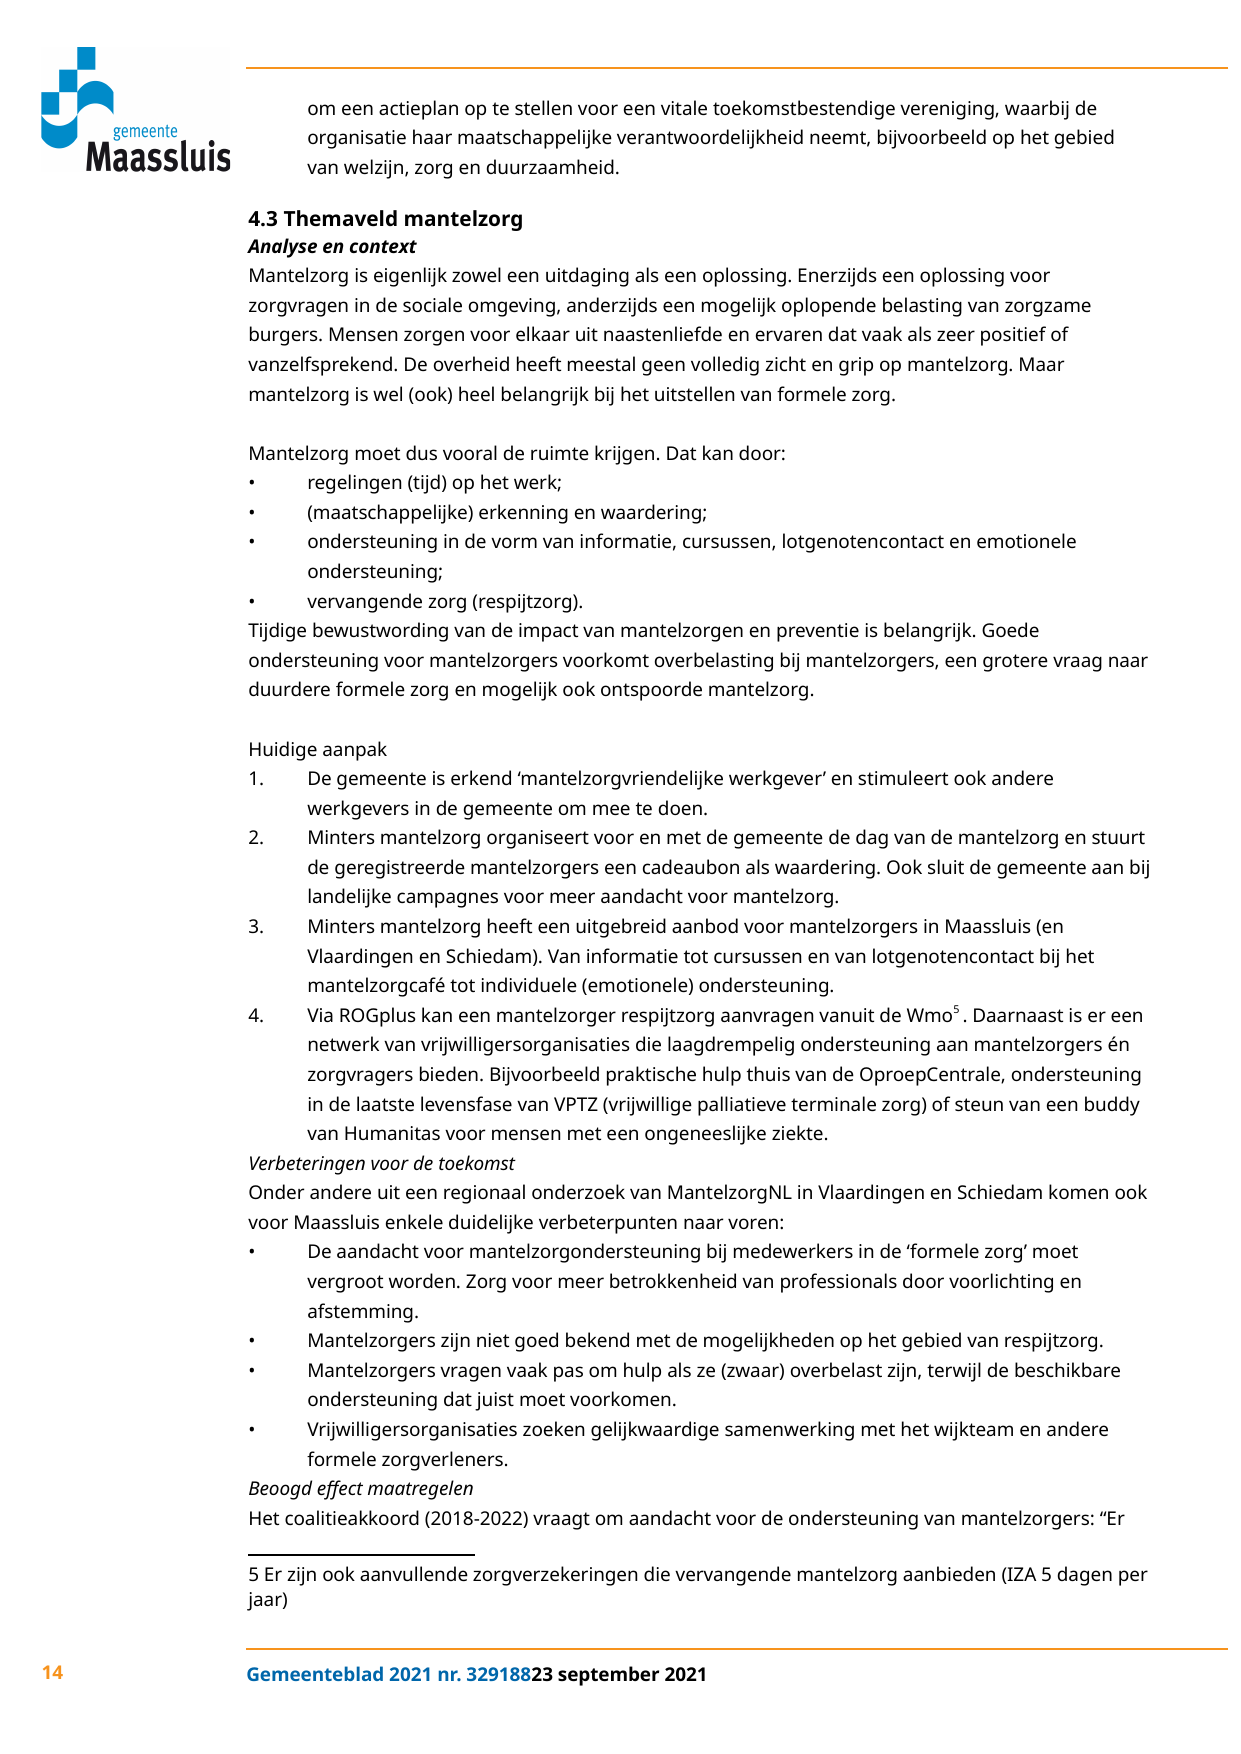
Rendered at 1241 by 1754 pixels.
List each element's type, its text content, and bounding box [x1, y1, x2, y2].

text Verbeteringen voor de toekomst [248, 1150, 1152, 1176]
list om een actieplan op te stellen voor een vitale toekomstbestendige vereniging, waarbij de organisatie haar maatschappelijke verantwoordelijkheid neemt, bijvoorbeeld op het gebied van welzijn, zorg en duurzaamheid. [248, 95, 1152, 180]
text 4.3 Themaveld mantelzorg [248, 204, 1152, 233]
picture [41, 47, 231, 172]
list Minters mantelzorg heeft een uitgebreid aanbod voor mantelzorgers in Maassluis (en Vlaardingen en Schiedam). Van informatie tot cursussen en van lotgenotencontact bij het mantelzorgcafé tot individuele (emotionele) ondersteuning. [248, 913, 1152, 998]
list (maatschappelijke) erkenning en waardering; [248, 499, 1152, 525]
text Analyse en context [248, 233, 1152, 258]
list De aandacht voor mantelzorgondersteuning bij medewerkers in de ‘formele zorg’ moet vergroot worden. Zorg voor meer betrokkenheid van professionals door voorlichting en afstemming. [248, 1239, 1152, 1323]
text Huidige aanpak [248, 736, 1152, 761]
text Mantelzorg is eigenlijk zowel een uitdaging als een oplossing. Enerzijds een oplossing voor zorgvragen in de sociale omgeving, anderzijds een mogelijk oplopende belasting van zorgzame burgers. Mensen zorgen voor elkaar uit naastenliefde en ervaren dat vaak als zeer positief of vanzelfsprekend. De overheid heeft meestal geen volledig zicht en grip op mantelzorg. Maar mantelzorg is wel (ook) heel belangrijk bij het uitstellen van formele zorg. [248, 262, 1152, 406]
text Tijdige bewustwording van de impact van mantelzorgen en preventie is belangrijk. Goede ondersteuning voor mantelzorgers voorkomt overbelasting bij mantelzorgers, een grotere vraag naar duurdere formele zorg en mogelijk ook ontspoorde mantelzorg. [248, 617, 1152, 702]
list ondersteuning in de vorm van informatie, cursussen, lotgenotencontact en emotionele ondersteuning; [248, 529, 1152, 584]
text Mantelzorg moet dus vooral de ruimte krijgen. Dat kan door: [248, 440, 1152, 466]
list Mantelzorgers zijn niet goed bekend met de mogelijkheden op het gebied van respijtzorg. [248, 1327, 1152, 1353]
list De gemeente is erkend ‘mantelzorgvriendelijke werkgever’ en stimuleert ook andere werkgevers in de gemeente om mee te doen. [248, 765, 1152, 821]
list Vrijwilligersorganisaties zoeken gelijkwaardige samenwerking met het wijkteam en andere formele zorgverleners. [248, 1416, 1152, 1471]
list Er zijn ook aanvullende zorgverzekeringen die vervangende mantelzorg aanbieden (IZA 5 dagen per jaar) [248, 1561, 1152, 1612]
text Beoogd effect maatregelen [248, 1475, 1152, 1501]
list Via ROGplus kan een mantelzorger respijtzorg aanvragen vanuit de Wmo. Daarnaast is er een netwerk van vrijwilligersorganisaties die laagdrempelig ondersteuning aan mantelzorgers én zorgvragers bieden. Bijvoorbeeld praktische hulp thuis van de OproepCentrale, ondersteuning in de laatste levensfase van VPTZ (vrijwillige palliatieve terminale zorg) of steun van een buddy van Humanitas voor mensen met een ongeneeslijke ziekte. [248, 1002, 1152, 1146]
list Minters mantelzorg organiseert voor en met de gemeente de dag van de mantelzorg en stuurt de geregistreerde mantelzorgers een cadeaubon als waardering. Ook sluit de gemeente aan bij landelijke campagnes voor meer aandacht voor mantelzorg. [248, 824, 1152, 909]
text Het coalitieakkoord (2018-2022) vraagt om aandacht voor de ondersteuning van mantelzorgers: “Er [248, 1505, 1152, 1531]
list Mantelzorgers vragen vaak pas om hulp als ze (zwaar) overbelast zijn, terwijl de beschikbare ondersteuning dat juist moet voorkomen. [248, 1357, 1152, 1412]
list vervangende zorg (respijtzorg). [248, 588, 1152, 613]
text Onder andere uit een regionaal onderzoek van MantelzorgNL in Vlaardingen en Schiedam komen ook voor Maassluis enkele duidelijke verbeterpunten naar voren: [248, 1179, 1152, 1235]
list regelingen (tijd) op het werk; [248, 469, 1152, 495]
picture [41, 47, 77, 92]
